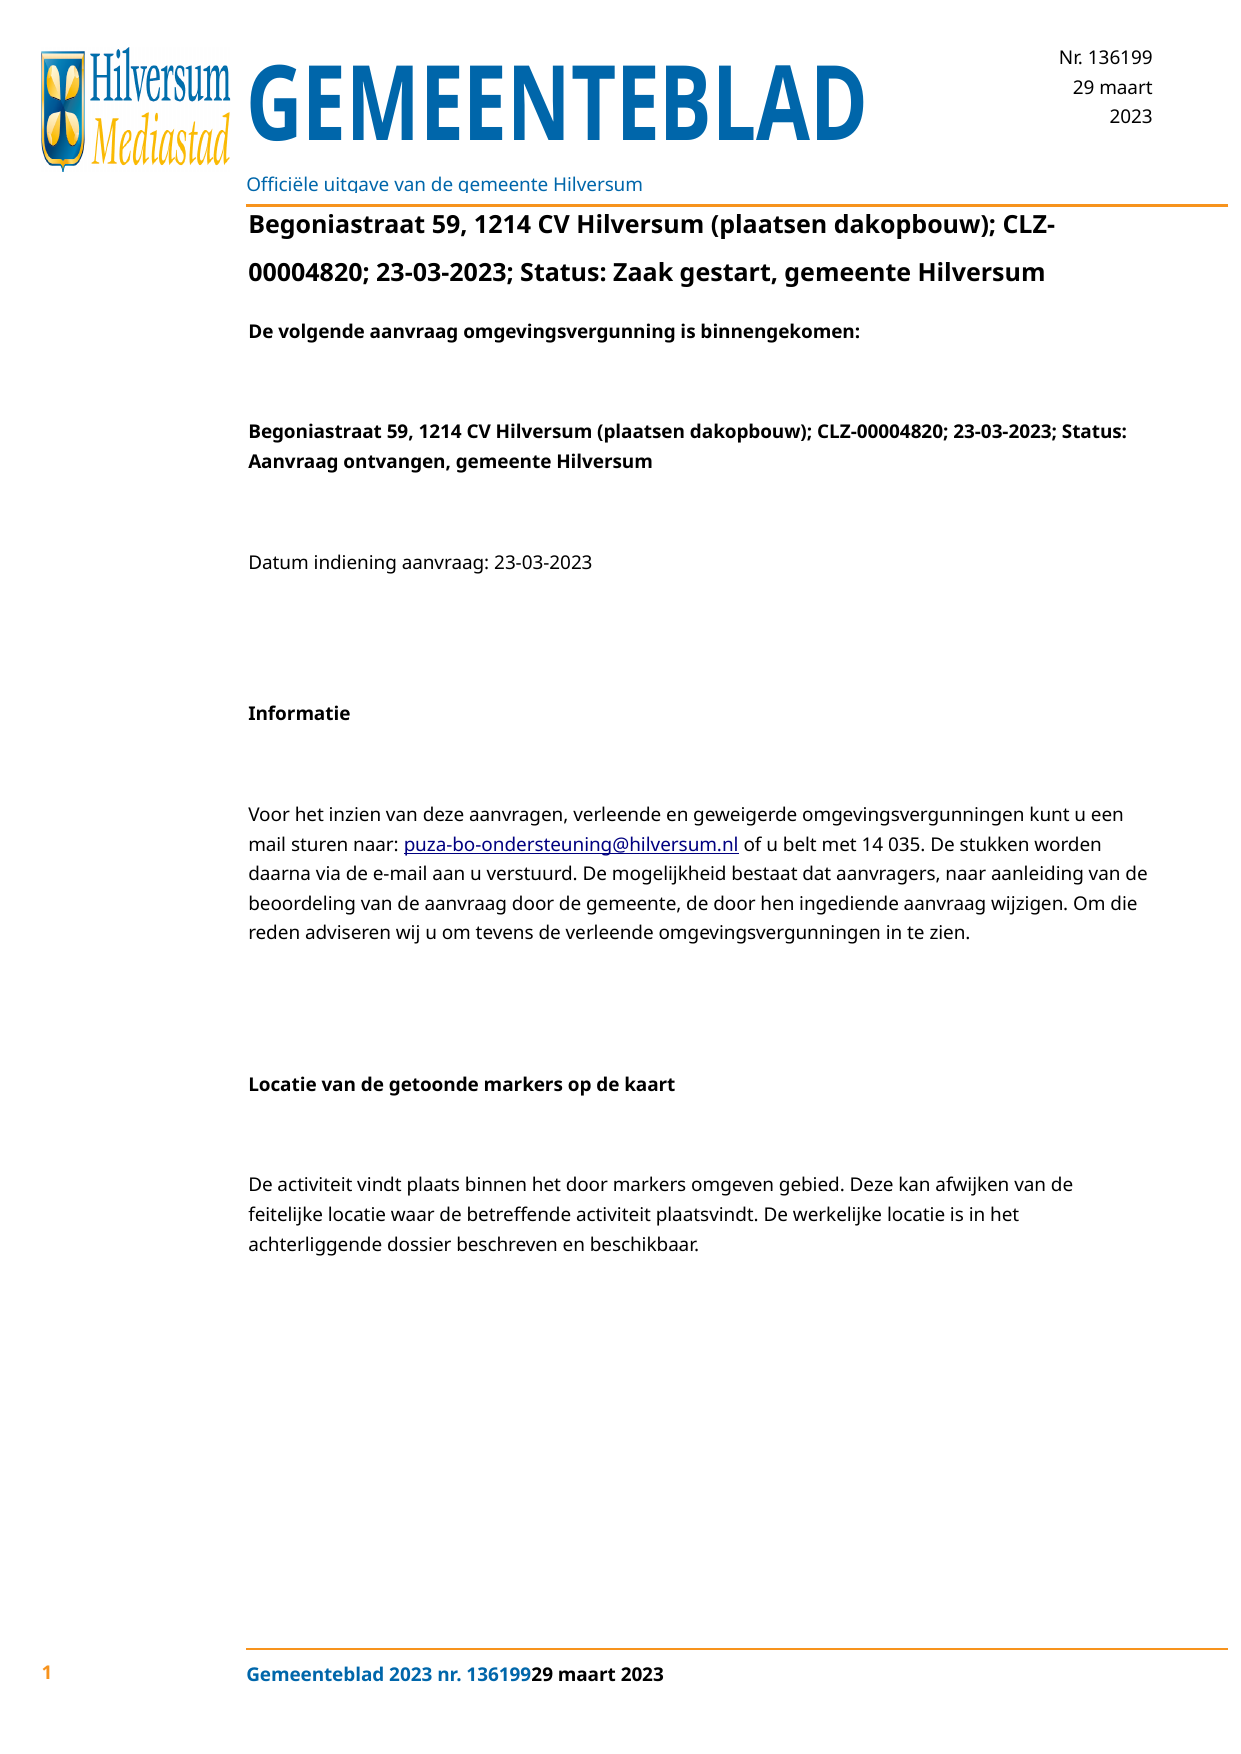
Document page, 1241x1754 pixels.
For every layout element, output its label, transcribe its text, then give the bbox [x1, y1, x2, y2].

text Begoniastraat 59, 1214 CV Hilversum (plaatsen dakopbouw); CLZ-00004820; 23-03-2023; Status: Zaak gestart, gemeente Hilversum [248, 207, 1152, 288]
text Informatie [248, 700, 1152, 726]
text Voor het inzien van deze aanvragen, verleende en geweigerde omgevingsvergunningen kunt u een mail sturen naar: puza-bo-ondersteuning@hilversum.nl of u belt met 14 035. De stukken worden daarna via de e-mail aan u verstuurd. De mogelijkheid bestaat dat aanvragers, naar aanleiding van de beoordeling van de aanvraag door de gemeente, de door hen ingediende aanvraag wijzigen. Om die reden adviseren wij u om tevens de verleende omgevingsvergunningen in te zien. [248, 801, 1152, 945]
text Begoniastraat 59, 1214 CV Hilversum (plaatsen dakopbouw); CLZ-00004820; 23-03-2023; Status: Aanvraag ontvangen, gemeente Hilversum [248, 419, 1152, 474]
text De activiteit vindt plaats binnen het door markers omgeven gebied. Deze kan afwijken van de feitelijke locatie waar de betreffende activiteit plaatsvindt. De werkelijke locatie is in het achterliggende dossier beschreven en beschikbaar. [248, 1172, 1152, 1257]
text Datum indiening aanvraag: 23-03-2023 [248, 549, 1152, 575]
text Locatie van de getoonde markers op de kaart [248, 1071, 1152, 1097]
picture [41, 47, 231, 172]
text De volgende aanvraag omgevingsvergunning is binnengekomen: [248, 318, 1152, 344]
